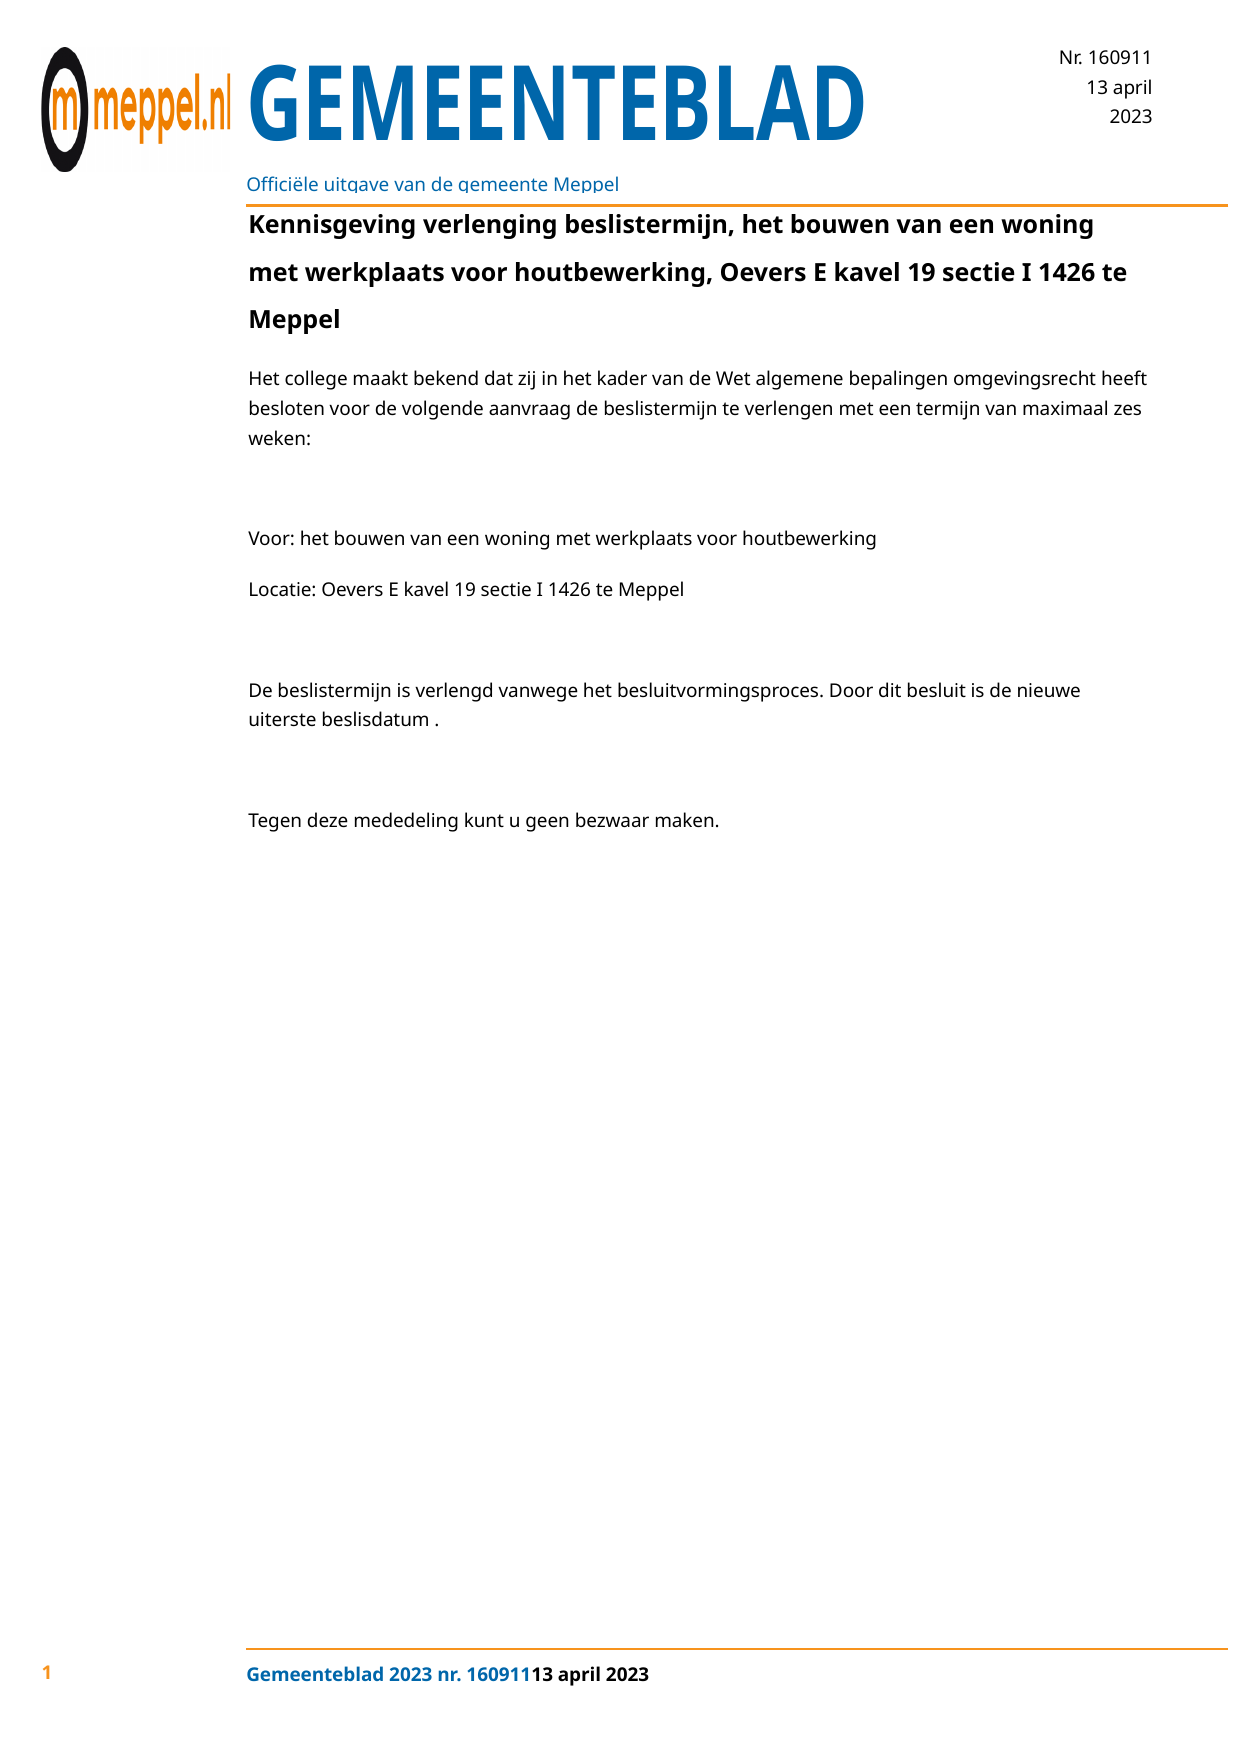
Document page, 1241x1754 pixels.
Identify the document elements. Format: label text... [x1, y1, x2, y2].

text Locatie: Oevers E kavel 19 sectie I 1426 te Meppel [248, 576, 1152, 602]
picture [41, 47, 231, 172]
text Voor: het bouwen van een woning met werkplaats voor houtbewerking [248, 526, 1152, 551]
text De beslistermijn is verlengd vanwege het besluitvormingsproces. Door dit besluit is de nieuwe uiterste beslisdatum . [248, 677, 1152, 732]
text Kennisgeving verlenging beslistermijn, het bouwen van een woning met werkplaats voor houtbewerking, Oevers E kavel 19 sectie I 1426 te Meppel [248, 207, 1152, 336]
text Tegen deze mededeling kunt u geen bezwaar maken. [248, 807, 1152, 833]
text Het college maakt bekend dat zij in het kader van de Wet algemene bepalingen omgevingsrecht heeft besloten voor de volgende aanvraag de beslistermijn te verlengen met een termijn van maximaal zes weken: [248, 366, 1152, 450]
